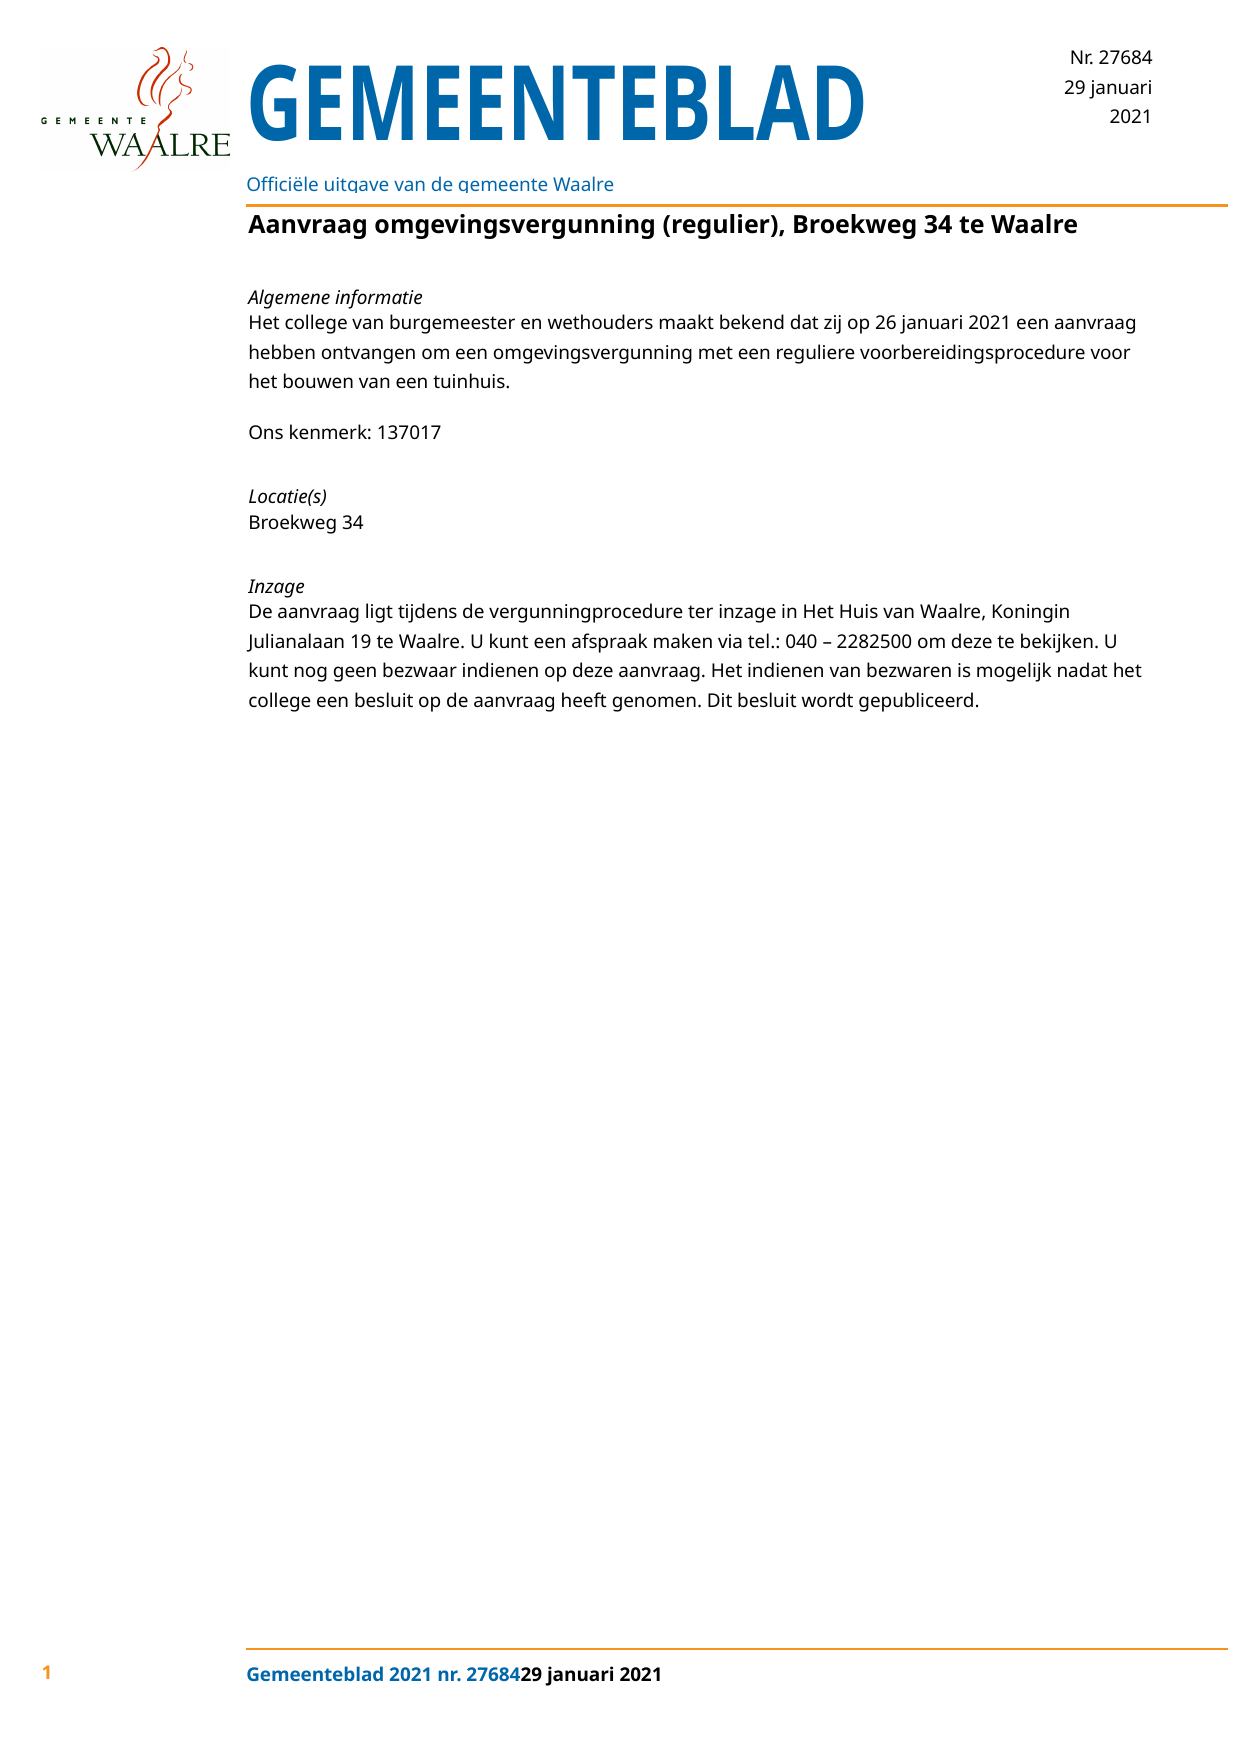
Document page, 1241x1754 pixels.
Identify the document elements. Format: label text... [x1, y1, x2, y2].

text Algemene informatie [248, 284, 1152, 309]
text Broekweg 34 [248, 509, 1152, 534]
text Locatie(s) [248, 483, 1152, 509]
text Aanvraag omgevingsvergunning (regulier), Broekweg 34 te Waalre [248, 207, 1152, 241]
picture [41, 47, 231, 172]
text Het college van burgemeester en wethouders maakt bekend dat zij op 26 januari 2021 een aanvraag hebben ontvangen om een omgevingsvergunning met een reguliere voorbereidingsprocedure voor het bouwen van een tuinhuis. [248, 309, 1152, 394]
text Inzage [248, 573, 1152, 598]
text Ons kenmerk: 137017 [248, 419, 1152, 445]
text De aanvraag ligt tijdens de vergunningprocedure ter inzage in Het Huis van Waalre, Koningin Julianalaan 19 te Waalre. U kunt een afspraak maken via tel.: 040 – 2282500 om deze te bekijken. U kunt nog geen bezwaar indienen op deze aanvraag. Het indienen van bezwaren is mogelijk nadat het college een besluit op de aanvraag heeft genomen. Dit besluit wordt gepubliceerd. [248, 598, 1152, 713]
